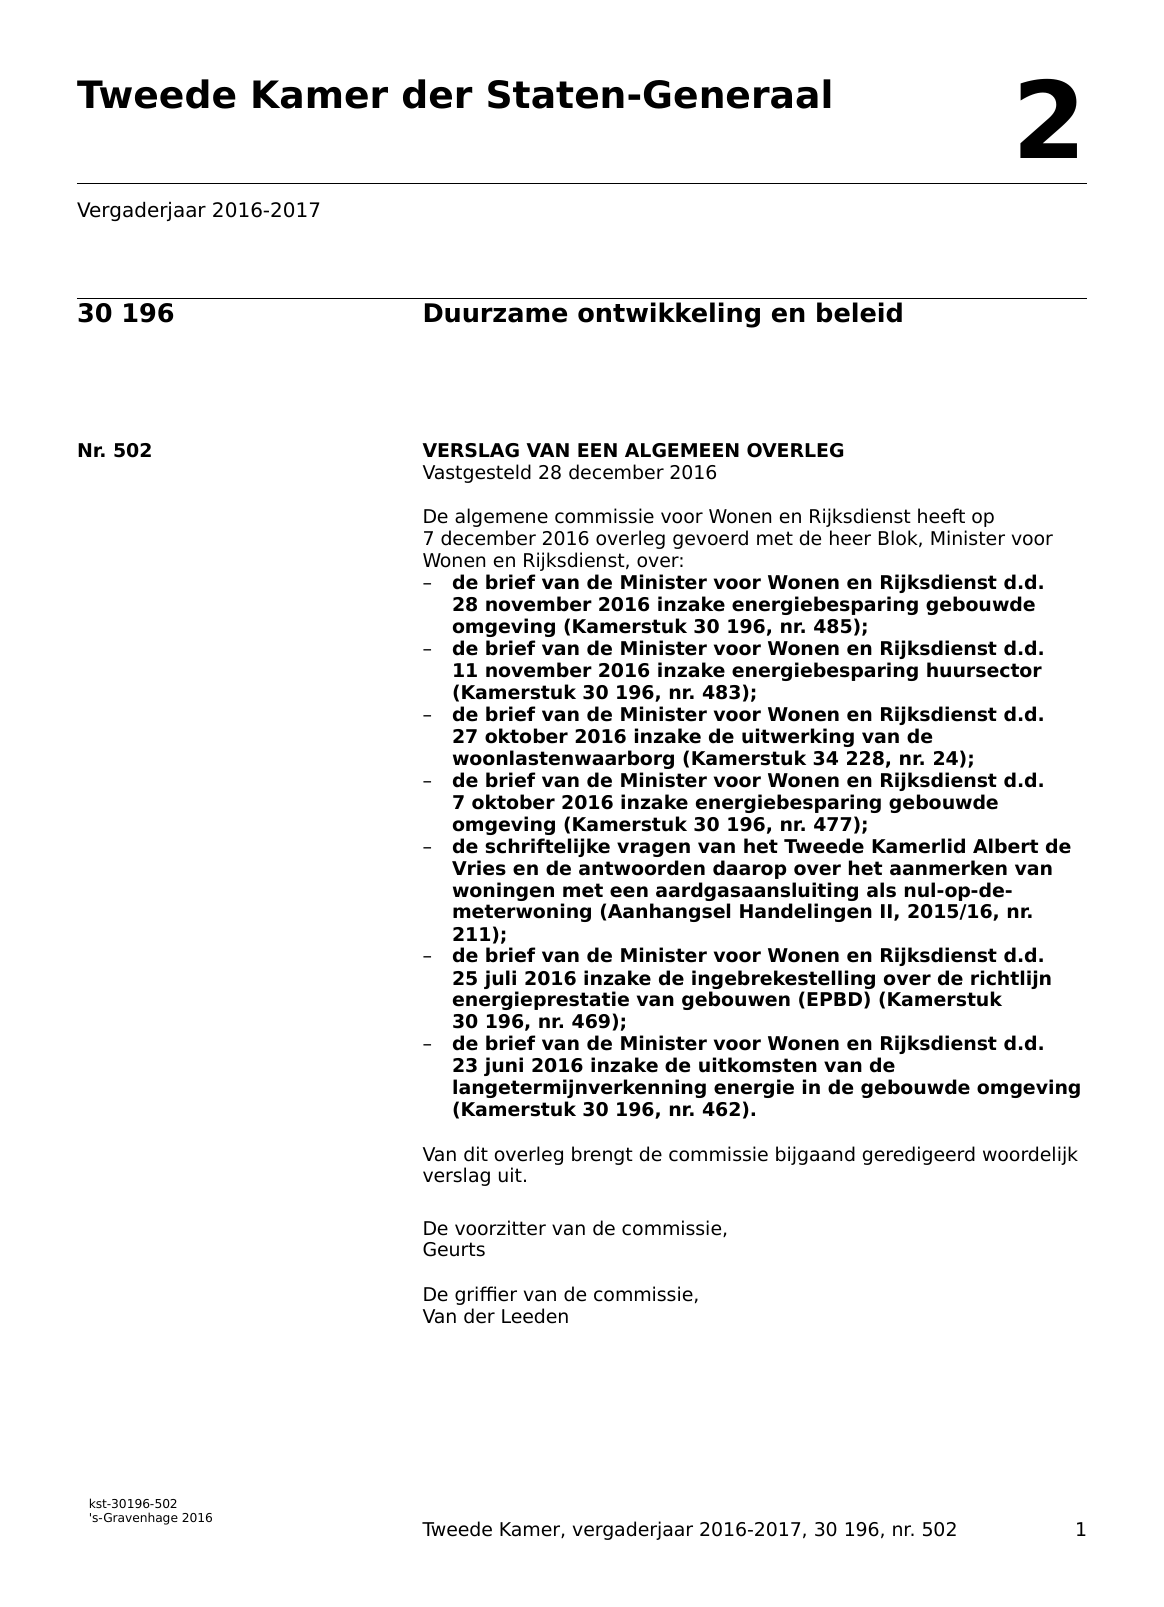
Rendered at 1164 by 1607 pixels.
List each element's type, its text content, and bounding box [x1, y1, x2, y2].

table_header Tweede Kamer der Staten-Generaal [77, 59, 886, 183]
subtitle 30 196 Duurzame ontwikkeling en beleid [77, 299, 1087, 329]
text – de brief van de Minister voor Wonen en Rijksdienst d.d. 27 oktober 2016 inzake de uitwerking van de woonlastenwaarborg (Kamerstuk 34 228, nr. 24); [422, 704, 1087, 769]
text – de brief van de Minister voor Wonen en Rijksdienst d.d. 7 oktober 2016 inzake energiebesparing gebouwde omgeving (Kamerstuk 30 196, nr. 477); [422, 769, 1087, 836]
table_cell Vergaderjaar 2016-2017 [77, 184, 1087, 298]
text – de brief van de Minister voor Wonen en Rijksdienst d.d. 25 juli 2016 inzake de ingebrekestelling over de richtlijn energieprestatie van gebouwen (EPBD) (Kamerstuk 30 196, nr. 469); [422, 945, 1087, 1033]
text Vastgesteld 28 december 2016 [422, 462, 1087, 484]
table_header 2 [886, 59, 1087, 183]
text kst-30196-502 [88, 1497, 323, 1511]
text – de brief van de Minister voor Wonen en Rijksdienst d.d. 23 juni 2016 inzake de uitkomsten van de langetermijnverkenning energie in de gebouwde omgeving (Kamerstuk 30 196, nr. 462). [422, 1033, 1087, 1121]
text – de schriftelijke vragen van het Tweede Kamerlid Albert de Vries en de antwoorden daarop over het aanmerken van woningen met een aardgasaansluiting als nul-op-de-meterwoning (Aanhangsel Handelingen II, 2015/16, nr. 211); [422, 836, 1087, 945]
text 's-Gravenhage 2016 [88, 1511, 323, 1525]
text Van dit overleg brengt de commissie bijgaand geredigeerd woordelijk verslag uit. [422, 1143, 1087, 1187]
text – de brief van de Minister voor Wonen en Rijksdienst d.d. 11 november 2016 inzake energiebesparing huursector (Kamerstuk 30 196, nr. 483); [422, 638, 1087, 704]
text De voorzitter van de commissie, Geurts [422, 1217, 1087, 1261]
text De algemene commissie voor Wonen en Rijksdienst heeft op 7 december 2016 overleg gevoerd met de heer Blok, Minister voor Wonen en Rijksdienst, over: [422, 506, 1087, 572]
text – de brief van de Minister voor Wonen en Rijksdienst d.d. 28 november 2016 inzake energiebesparing gebouwde omgeving (Kamerstuk 30 196, nr. 485); [422, 572, 1087, 638]
text De griffier van de commissie, Van der Leeden [422, 1283, 1087, 1327]
subtitle Nr. 502 VERSLAG VAN EEN ALGEMEEN OVERLEG [77, 440, 1087, 462]
